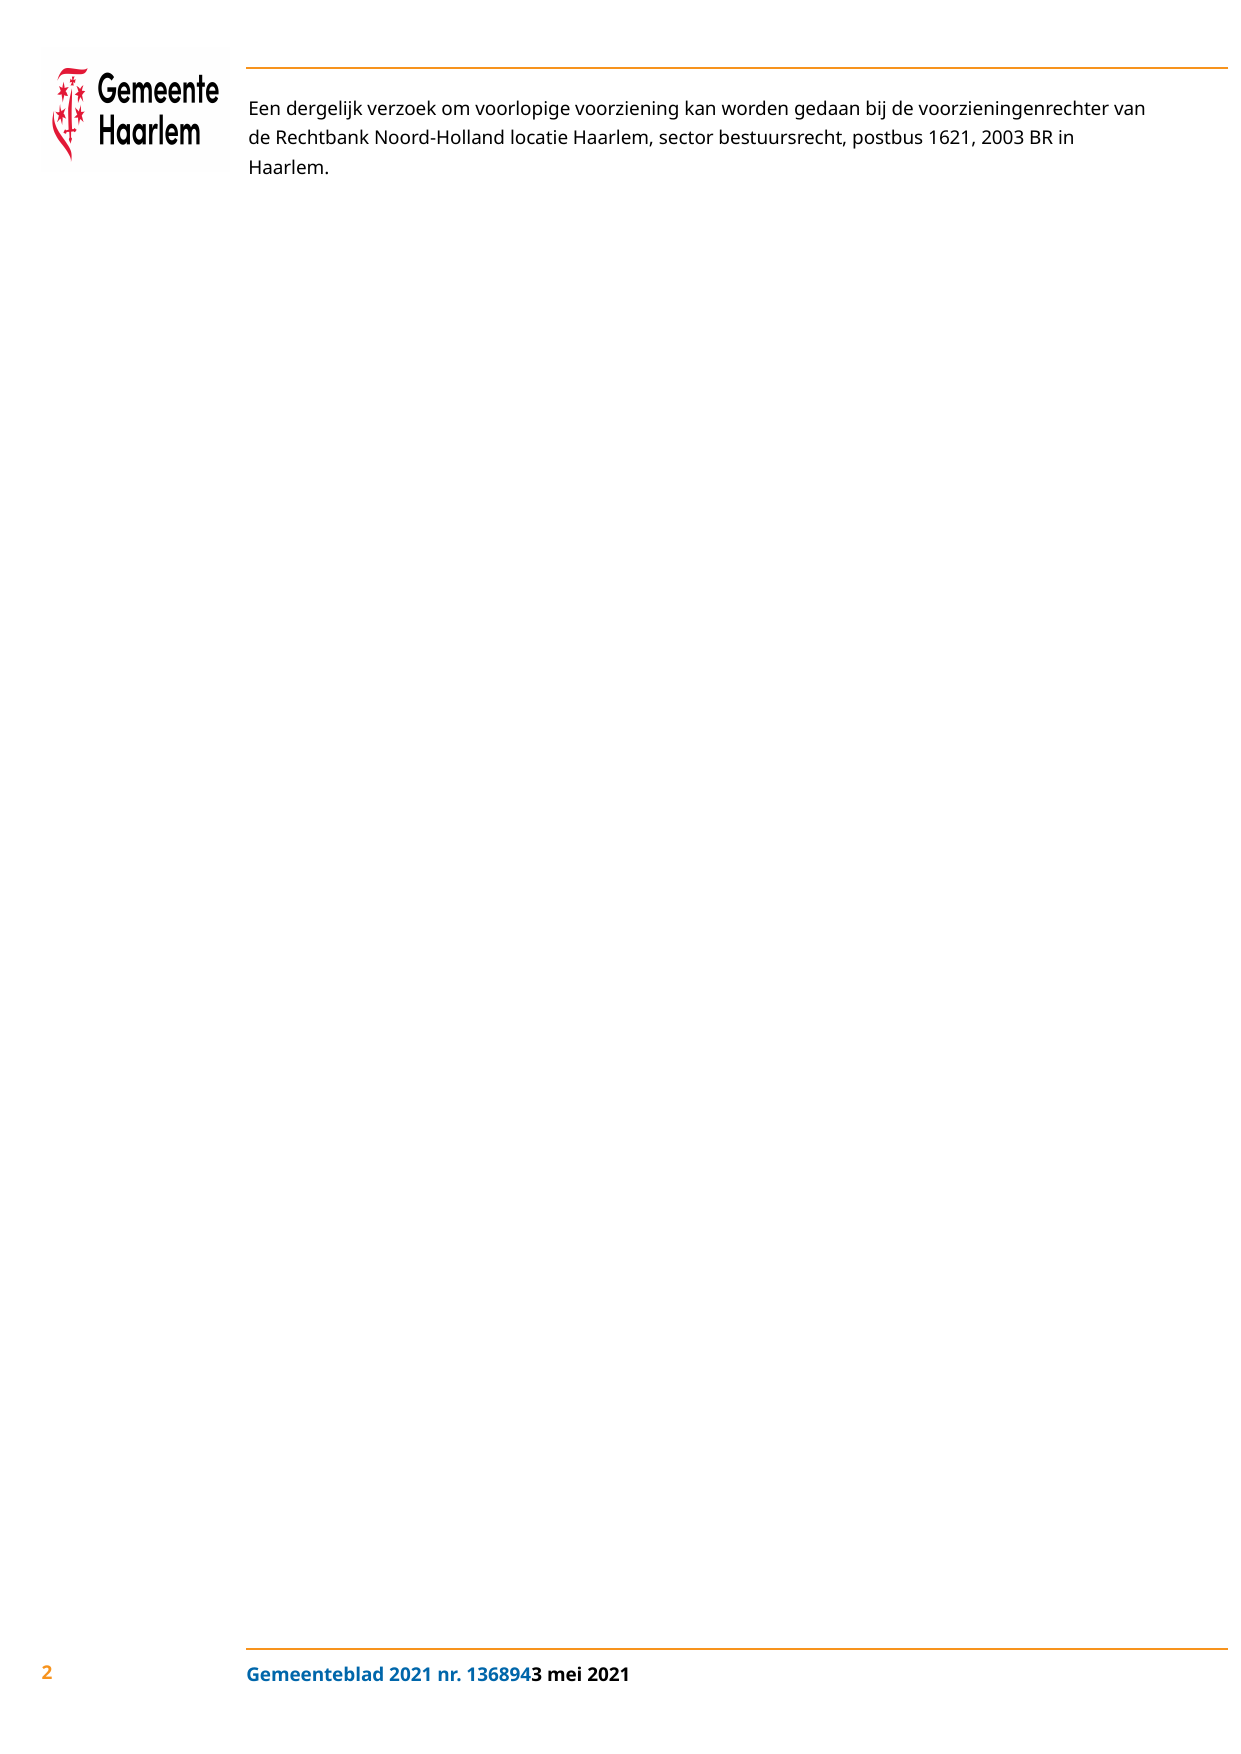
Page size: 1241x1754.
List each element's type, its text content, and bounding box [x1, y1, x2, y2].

picture [41, 47, 231, 172]
text Een dergelijk verzoek om voorlopige voorziening kan worden gedaan bij de voorzieningenrechter van de Rechtbank Noord-Holland locatie Haarlem, sector bestuursrecht, postbus 1621, 2003 BR in Haarlem. [248, 95, 1152, 180]
